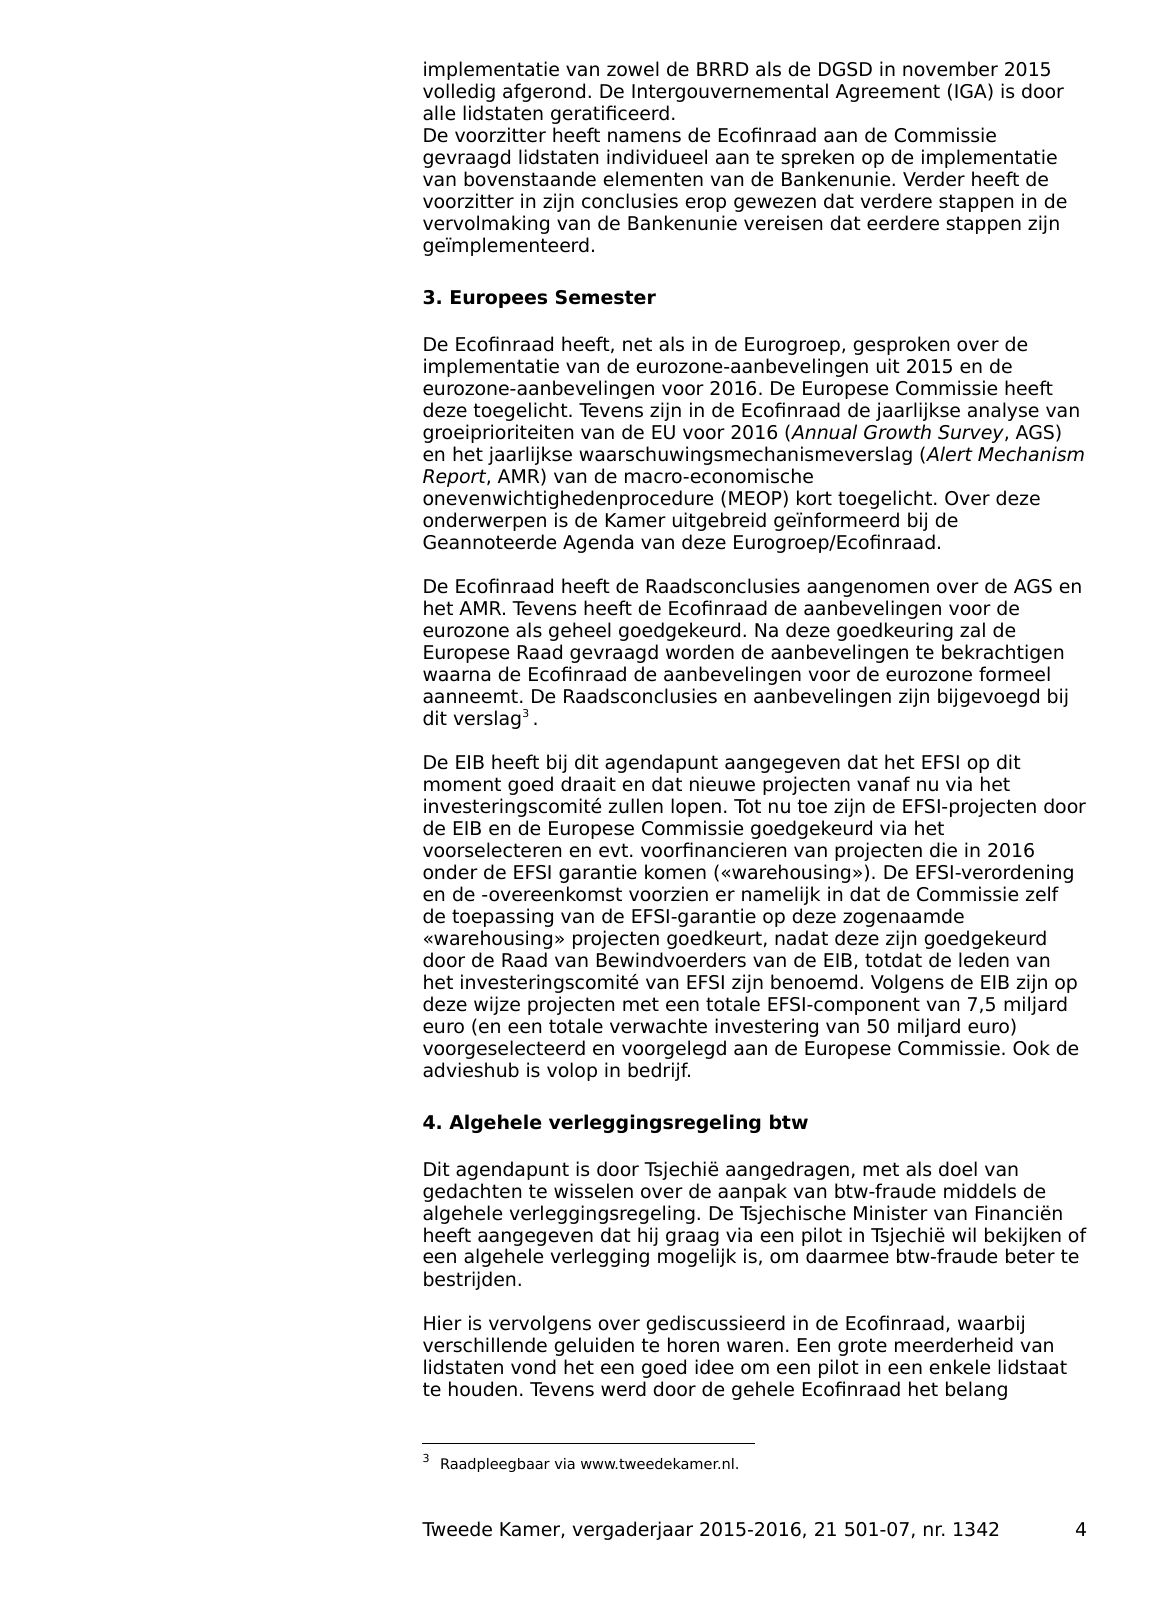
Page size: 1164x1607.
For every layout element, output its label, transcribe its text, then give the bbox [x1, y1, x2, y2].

text Hier is vervolgens over gediscussieerd in de Ecofinraad, waarbij verschillende geluiden te horen waren. Een grote meerderheid van lidstaten vond het een goed idee om een pilot in een enkele lidstaat te houden. Tevens werd door de gehele Ecofinraad het belang [422, 1313, 1087, 1401]
text De EIB heeft bij dit agendapunt aangegeven dat het EFSI op dit moment goed draait en dat nieuwe projecten vanaf nu via het investeringscomité zullen lopen. Tot nu toe zijn de EFSI-projecten door de EIB en de Europese Commissie goedgekeurd via het voorselecteren en evt. voorfinancieren van projecten die in 2016 onder de EFSI garantie komen («warehousing»). De EFSI-verordening en de -overeenkomst voorzien er namelijk in dat de Commissie zelf de toepassing van de EFSI-garantie op deze zogenaamde «warehousing» projecten goedkeurt, nadat deze zijn goedgekeurd door de Raad van Bewindvoerders van de EIB, totdat de leden van het investeringscomité van EFSI zijn benoemd. Volgens de EIB zijn op deze wijze projecten met een totale EFSI-component van 7,5 miljard euro (en een totale verwachte investering van 50 miljard euro) voorgeselecteerd en voorgelegd aan de Europese Commissie. Ook de advieshub is volop in bedrijf. [422, 752, 1087, 1082]
subtitle 4. Algehele verleggingsregeling btw [422, 1112, 1087, 1133]
text Raadpleegbaar via www.tweedekamer.nl. [422, 1452, 1087, 1474]
text implementatie van zowel de BRRD als de DGSD in november 2015 volledig afgerond. De Intergouvernemental Agreement (IGA) is door alle lidstaten geratificeerd. [422, 59, 1087, 125]
text De Ecofinraad heeft de Raadsconclusies aangenomen over de AGS en het AMR. Tevens heeft de Ecofinraad de aanbevelingen voor de eurozone als geheel goedgekeurd. Na deze goedkeuring zal de Europese Raad gevraagd worden de aanbevelingen te bekrachtigen waarna de Ecofinraad de aanbevelingen voor de eurozone formeel aanneemt. De Raadsconclusies en aanbevelingen zijn bijgevoegd bij dit verslag. [422, 576, 1087, 730]
text De voorzitter heeft namens de Ecofinraad aan de Commissie gevraagd lidstaten individueel aan te spreken op de implementatie van bovenstaande elementen van de Bankenunie. Verder heeft de voorzitter in zijn conclusies erop gewezen dat verdere stappen in de vervolmaking van de Bankenunie vereisen dat eerdere stappen zijn geïmplementeerd. [422, 125, 1087, 257]
text De Ecofinraad heeft, net als in de Eurogroep, gesproken over de implementatie van de eurozone-aanbevelingen uit 2015 en de eurozone-aanbevelingen voor 2016. De Europese Commissie heeft deze toegelicht. Tevens zijn in de Ecofinraad de jaarlijkse analyse van groeiprioriteiten van de EU voor 2016 (Annual Growth Survey, AGS) en het jaarlijkse waarschuwingsmechanismeverslag (Alert Mechanism Report, AMR) van de macro-economische onevenwichtighedenprocedure (MEOP) kort toegelicht. Over deze onderwerpen is de Kamer uitgebreid geïnformeerd bij de Geannoteerde Agenda van deze Eurogroep/Ecofinraad. [422, 334, 1087, 554]
subtitle 3. Europees Semester [422, 287, 1087, 309]
text Dit agendapunt is door Tsjechië aangedragen, met als doel van gedachten te wisselen over de aanpak van btw-fraude middels de algehele verleggingsregeling. De Tsjechische Minister van Financiën heeft aangegeven dat hij graag via een pilot in Tsjechië wil bekijken of een algehele verlegging mogelijk is, om daarmee btw-fraude beter te bestrijden. [422, 1158, 1087, 1290]
